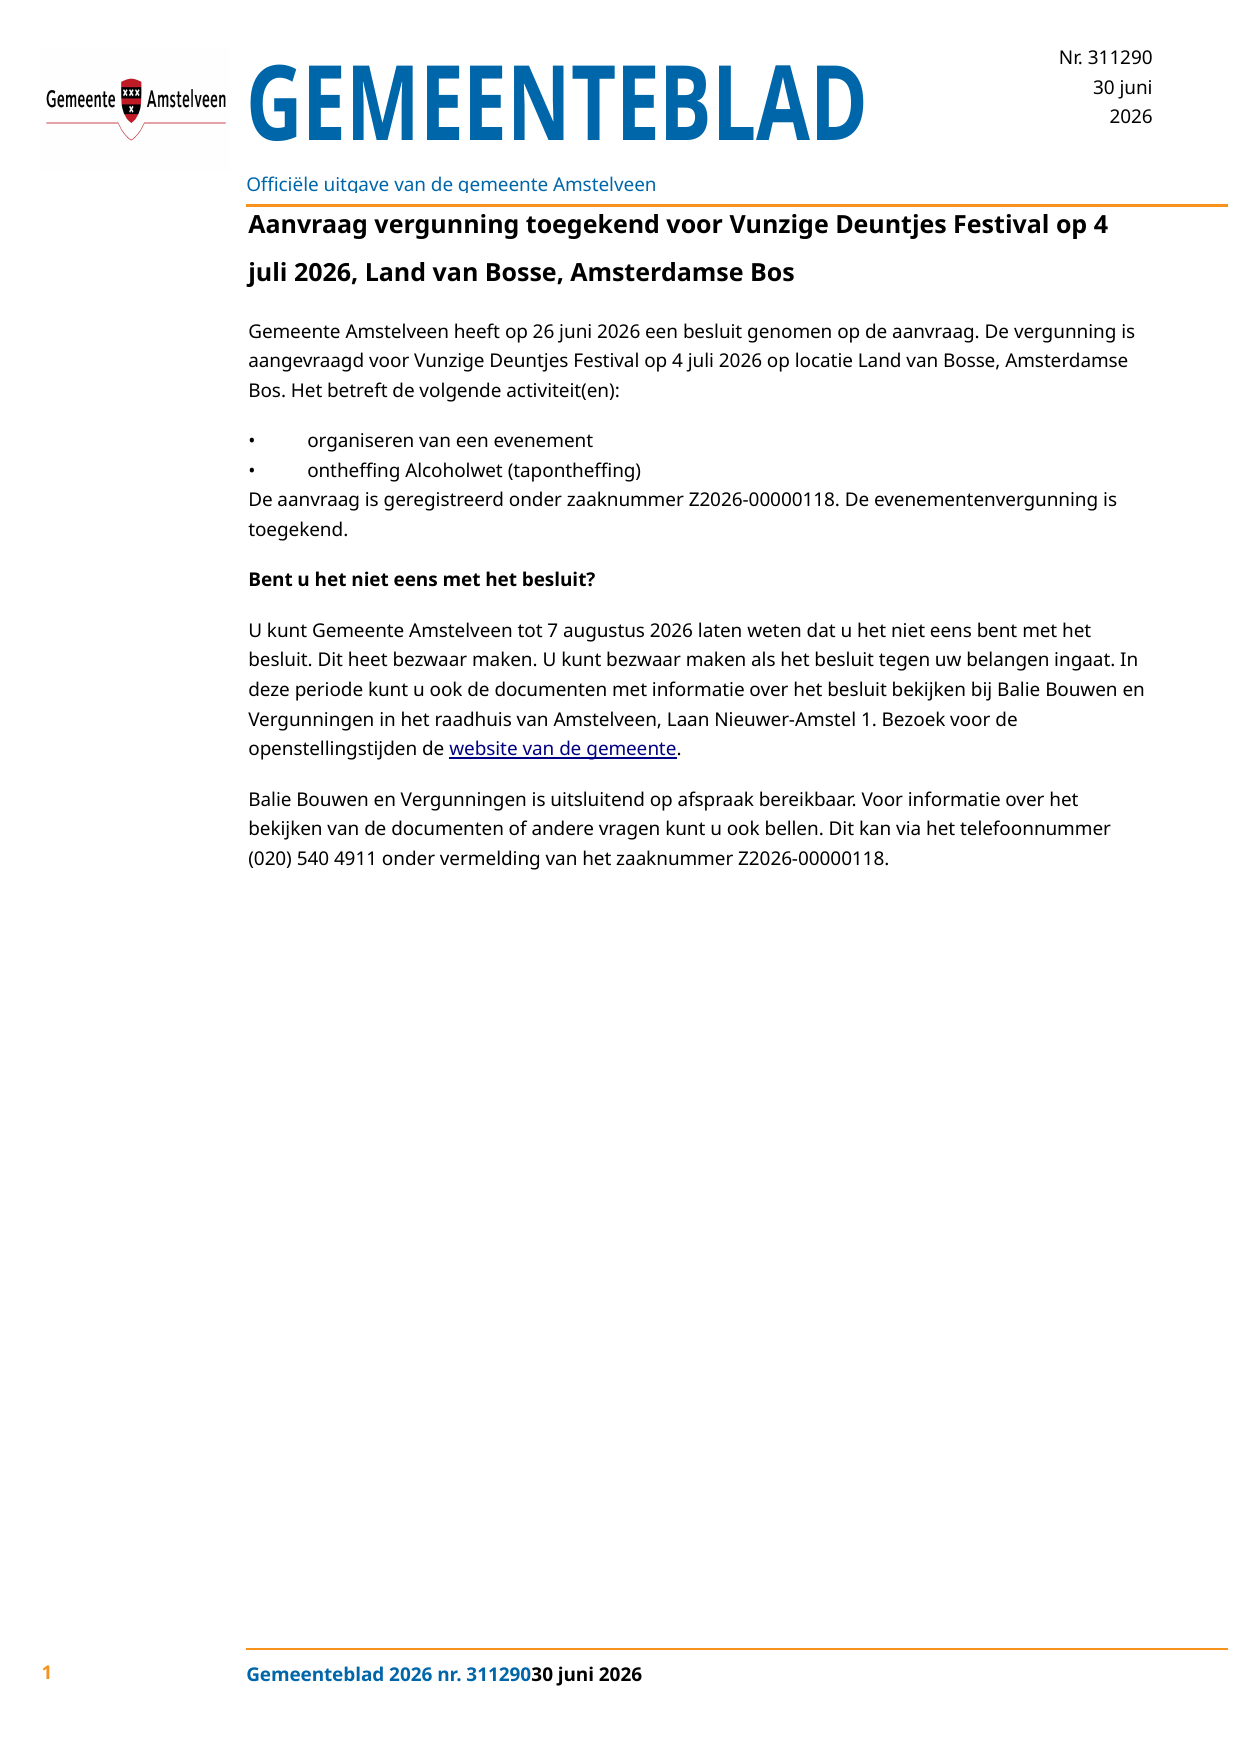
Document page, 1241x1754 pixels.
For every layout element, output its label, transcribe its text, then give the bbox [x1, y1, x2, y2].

text Gemeente Amstelveen heeft op 26 juni 2026 een besluit genomen op de aanvraag. De vergunning is aangevraagd voor Vunzige Deuntjes Festival op 4 juli 2026 op locatie Land van Bosse, Amsterdamse Bos. Het betreft de volgende activiteit(en): [248, 318, 1152, 403]
list ontheffing Alcoholwet (tapontheffing) [248, 457, 1152, 483]
picture [41, 47, 231, 172]
list organiseren van een evenement [248, 427, 1152, 453]
text Bent u het niet eens met het besluit? [248, 567, 1152, 592]
text U kunt Gemeente Amstelveen tot 7 augustus 2026 laten weten dat u het niet eens bent met het besluit. Dit heet bezwaar maken. U kunt bezwaar maken als het besluit tegen uw belangen ingaat. In deze periode kunt u ook de documenten met informatie over het besluit bekijken bij Balie Bouwen en Vergunningen in het raadhuis van Amstelveen, Laan Nieuwer-Amstel 1. Bezoek voor de openstellingstijden de website van de gemeente. [248, 617, 1152, 761]
text De aanvraag is geregistreerd onder zaaknummer Z2026-00000118. De evenementenvergunning is toegekend. [248, 487, 1152, 542]
text Aanvraag vergunning toegekend voor Vunzige Deuntjes Festival op 4 juli 2026, Land van Bosse, Amsterdamse Bos [248, 207, 1152, 288]
text Balie Bouwen en Vergunningen is uitsluitend op afspraak bereikbaar. Voor informatie over het bekijken van de documenten of andere vragen kunt u ook bellen. Dit kan via het telefoonnummer (020) 540 4911 onder vermelding van het zaaknummer Z2026-00000118. [248, 786, 1152, 871]
